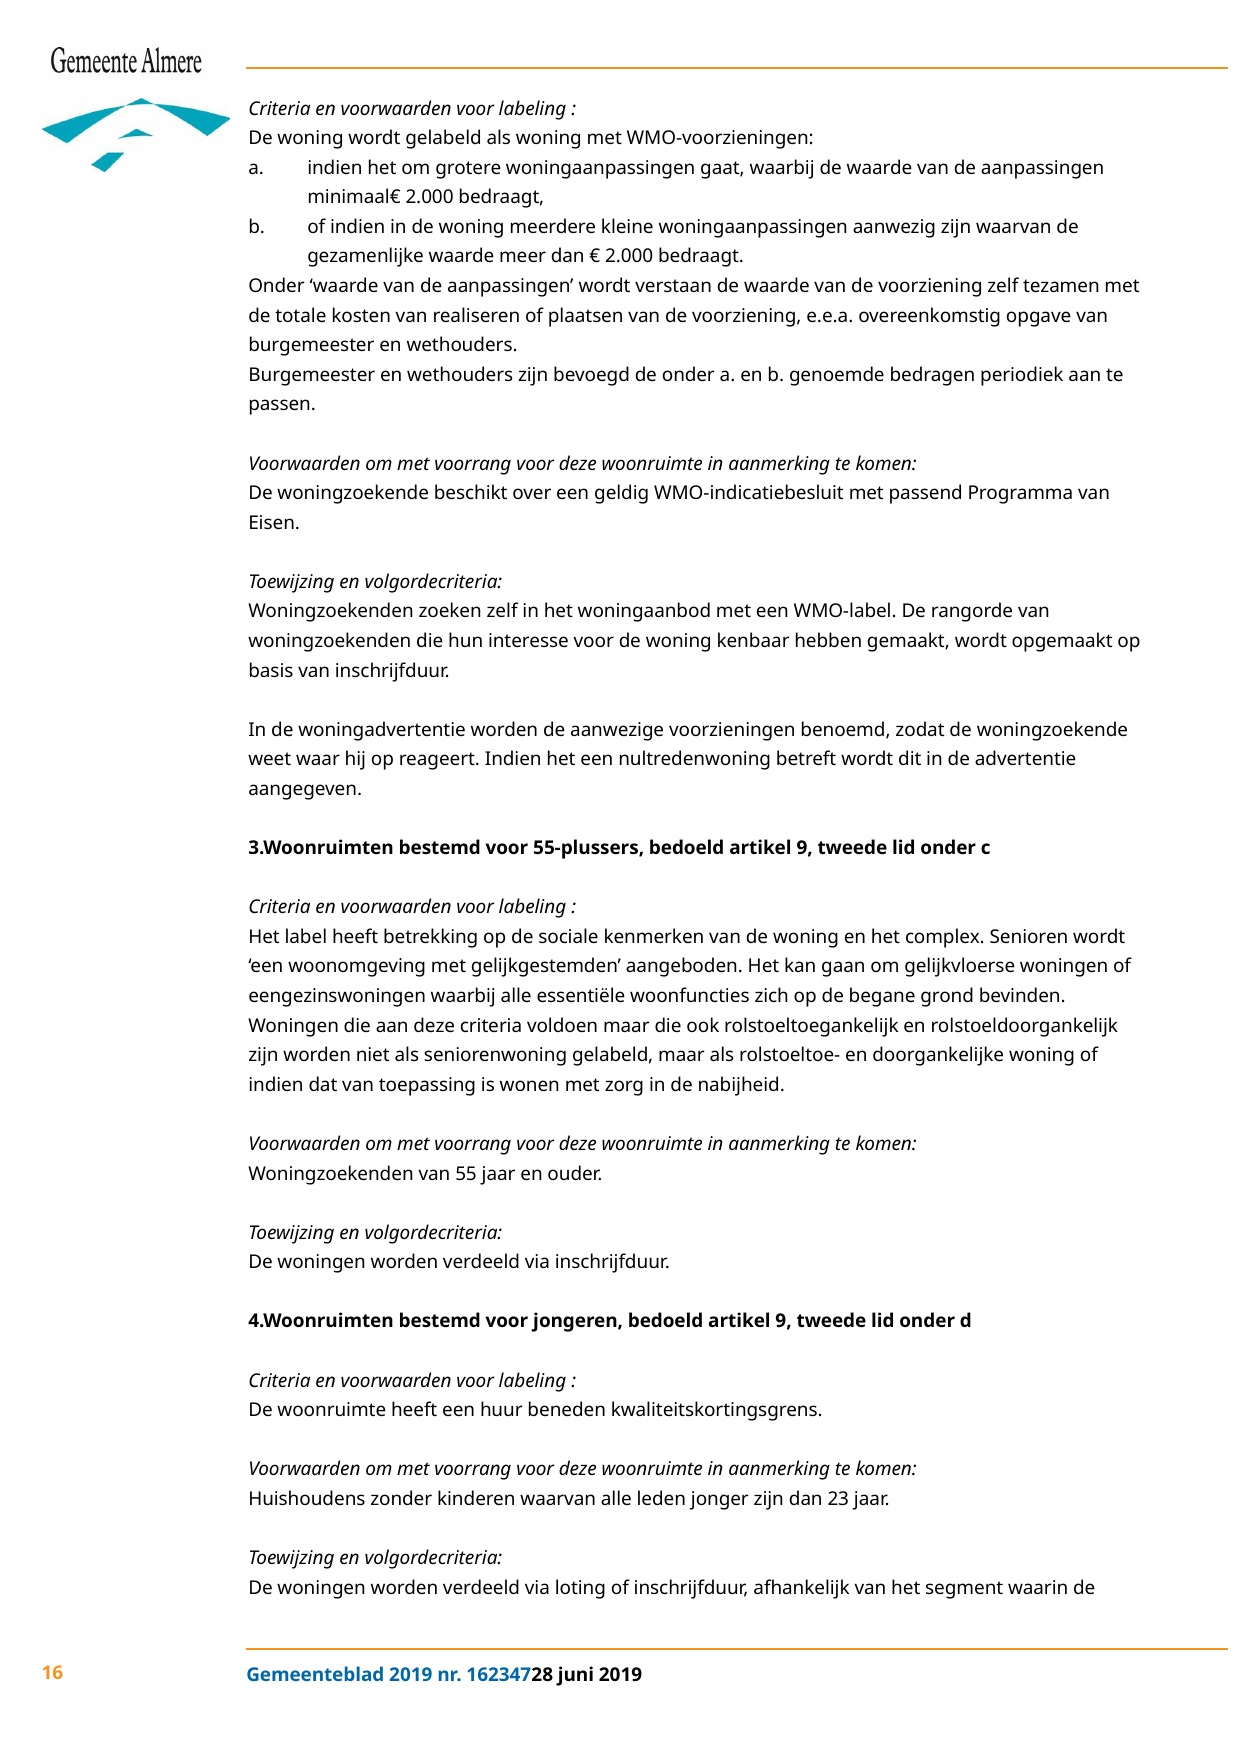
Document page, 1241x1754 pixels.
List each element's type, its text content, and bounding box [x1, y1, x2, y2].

text Woningen die aan deze criteria voldoen maar die ook rolstoeltoegankelijk en rolstoeldoorgankelijk zijn worden niet als seniorenwoning gelabeld, maar als rolstoeltoe- en doorgankelijke woning of indien dat van toepassing is wonen met zorg in de nabijheid. [248, 1012, 1152, 1097]
text In de woningadvertentie worden de aanwezige voorzieningen benoemd, zodat de woningzoekende weet waar hij op reageert. Indien het een nultredenwoning betreft wordt dit in de advertentie aangegeven. [248, 716, 1152, 801]
text De woning wordt gelabeld als woning met WMO-voorzieningen: [248, 124, 1152, 150]
text 3.Woonruimten bestemd voor 55-plussers, bedoeld artikel 9, tweede lid onder c [248, 834, 1152, 860]
text Voorwaarden om met voorrang voor deze woonruimte in aanmerking te komen: [248, 450, 1152, 476]
text Criteria en voorwaarden voor labeling : [248, 1367, 1152, 1393]
text Criteria en voorwaarden voor labeling : [248, 95, 1152, 121]
text Onder ‘waarde van de aanpassingen’ wordt verstaan de waarde van de voorziening zelf tezamen met de totale kosten van realiseren of plaatsen van de voorziening, e.e.a. overeenkomstig opgave van burgemeester en wethouders. [248, 272, 1152, 357]
text De woningen worden verdeeld via loting of inschrijfduur, afhankelijk van het segment waarin de [248, 1574, 1152, 1600]
list of indien in de woning meerdere kleine woningaanpassingen aanwezig zijn waarvan de gezamenlijke waarde meer dan € 2.000 bedraagt. [248, 213, 1152, 268]
text Toewijzing en volgordecriteria: [248, 1219, 1152, 1245]
text Criteria en voorwaarden voor labeling : [248, 893, 1152, 919]
text Woningzoekenden van 55 jaar en ouder. [248, 1160, 1152, 1186]
text Toewijzing en volgordecriteria: [248, 568, 1152, 594]
text De woonruimte heeft een huur beneden kwaliteitskortingsgrens. [248, 1396, 1152, 1422]
text Voorwaarden om met voorrang voor deze woonruimte in aanmerking te komen: [248, 1130, 1152, 1156]
text Voorwaarden om met voorrang voor deze woonruimte in aanmerking te komen: [248, 1456, 1152, 1481]
text Het label heeft betrekking op de sociale kenmerken van de woning en het complex. Senioren wordt ‘een woonomgeving met gelijkgestemden’ aangeboden. Het kan gaan om gelijkvloerse woningen of eengezinswoningen waarbij alle essentiële woonfuncties zich op de begane grond bevinden. [248, 923, 1152, 1008]
text Huishoudens zonder kinderen waarvan alle leden jonger zijn dan 23 jaar. [248, 1485, 1152, 1511]
list indien het om grotere woningaanpassingen gaat, waarbij de waarde van de aanpassingen minimaal€ 2.000 bedraagt, [248, 154, 1152, 209]
picture [41, 47, 231, 172]
text De woningen worden verdeeld via inschrijfduur. [248, 1248, 1152, 1274]
text 4.Woonruimten bestemd voor jongeren, bedoeld artikel 9, tweede lid onder d [248, 1308, 1152, 1333]
text Woningzoekenden zoeken zelf in het woningaanbod met een WMO-label. De rangorde van woningzoekenden die hun interesse voor de woning kenbaar hebben gemaakt, wordt opgemaakt op basis van inschrijfduur. [248, 598, 1152, 683]
text Burgemeester en wethouders zijn bevoegd de onder a. en b. genoemde bedragen periodiek aan te passen. [248, 361, 1152, 416]
text Toewijzing en volgordecriteria: [248, 1544, 1152, 1570]
text De woningzoekende beschikt over een geldig WMO-indicatiebesluit met passend Programma van Eisen. [248, 479, 1152, 535]
